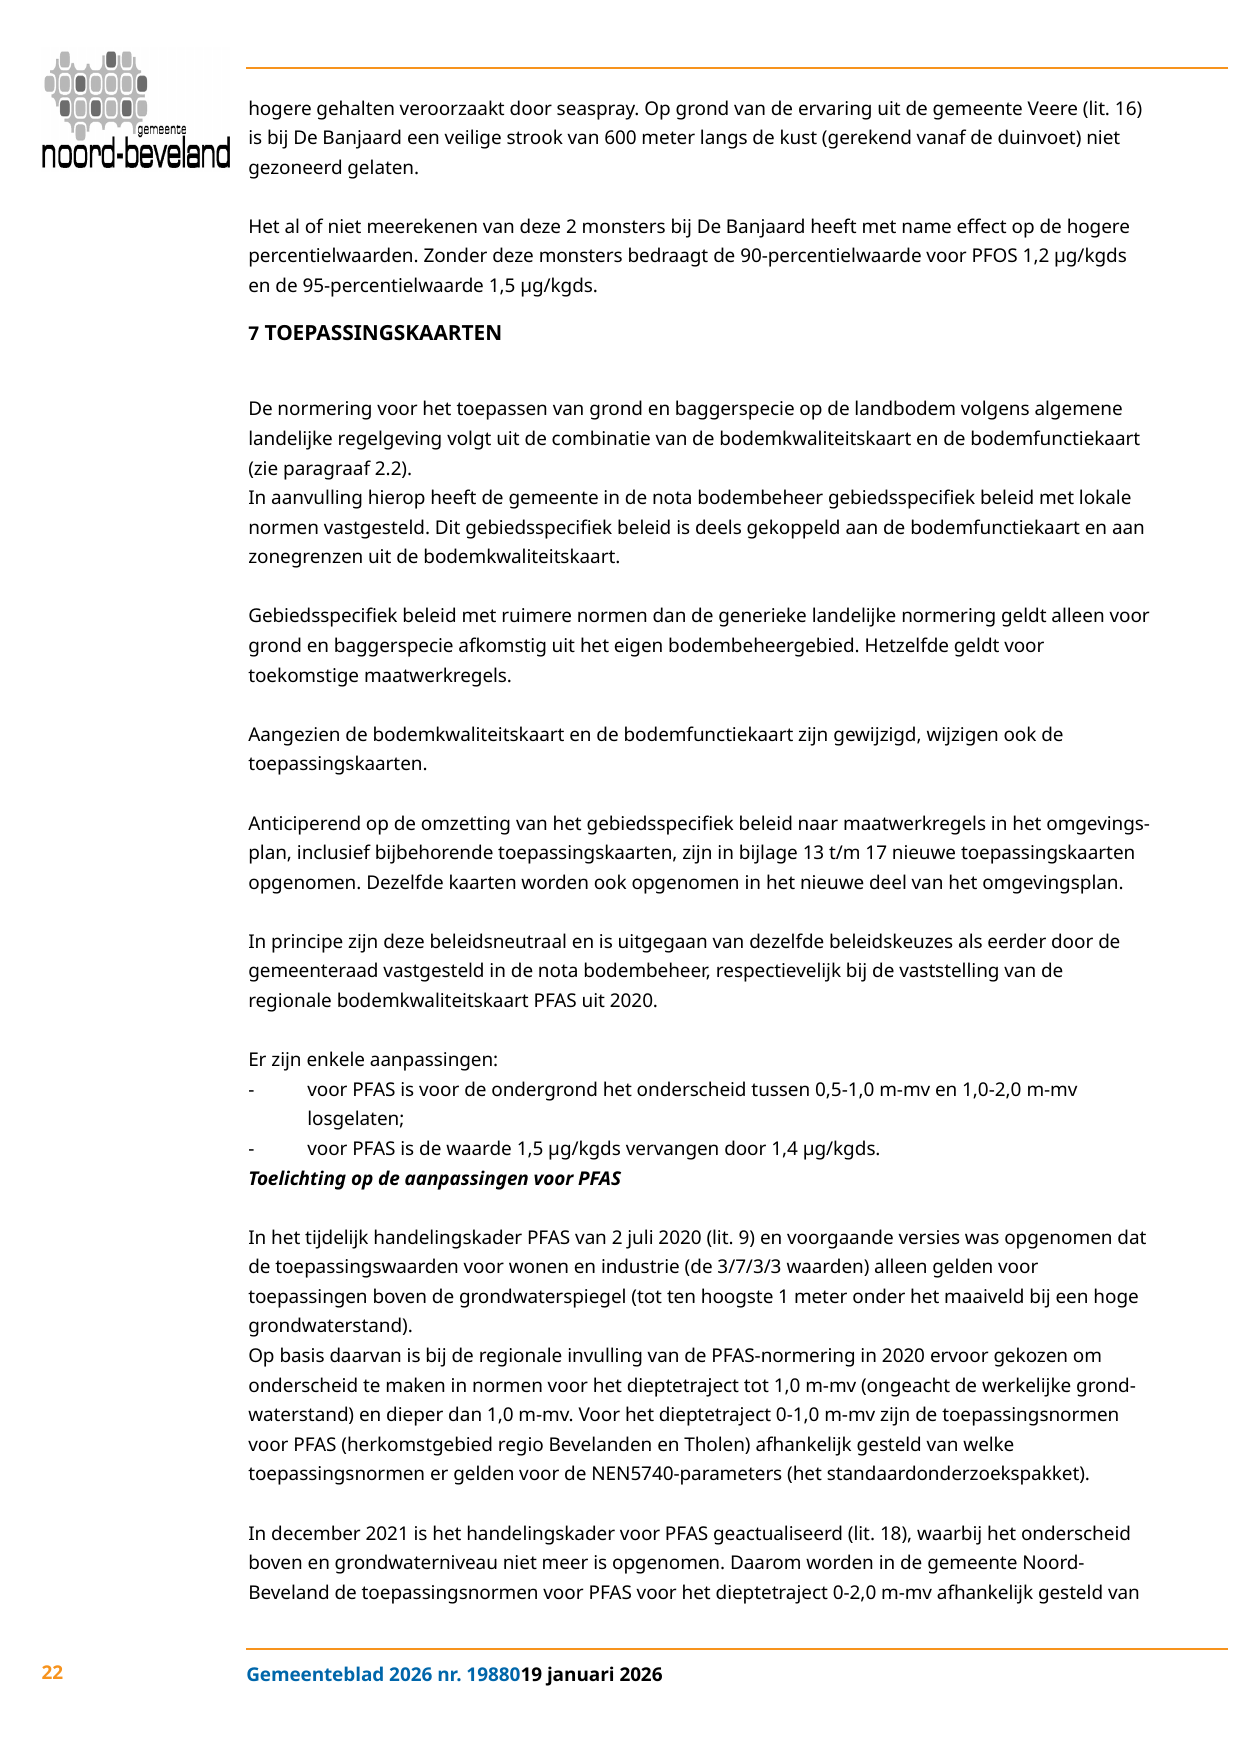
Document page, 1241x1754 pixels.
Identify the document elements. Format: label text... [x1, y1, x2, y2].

text De normering voor het toepassen van grond en baggerspecie op de landbodem volgens algemene landelijke regelgeving volgt uit de combinatie van de bodemkwaliteitskaart en de bodemfunctiekaart (zie paragraaf 2.2). [248, 396, 1152, 481]
text Aangezien de bodemkwaliteitskaart en de bodemfunctiekaart zijn gewijzigd, wijzigen ook de toepassingskaarten. [248, 721, 1152, 776]
text 7 TOEPASSINGSKAARTEN [248, 318, 1152, 346]
text hogere gehalten veroorzaakt door seaspray. Op grond van de ervaring uit de gemeente Veere (lit. 16) is bij De Banjaard een veilige strook van 600 meter langs de kust (gerekend vanaf de duinvoet) niet gezoneerd gelaten. [248, 95, 1152, 180]
text Anticiperend op de omzetting van het gebiedsspecifiek beleid naar maatwerkregels in het omgevings-plan, inclusief bijbehorende toepassingskaarten, zijn in bijlage 13 t/m 17 nieuwe toepassingskaarten opgenomen. Dezelfde kaarten worden ook opgenomen in het nieuwe deel van het omgevingsplan. [248, 810, 1152, 895]
text In principe zijn deze beleidsneutraal en is uitgegaan van dezelfde beleidskeuzes als eerder door de gemeenteraad vastgesteld in de nota bodembeheer, respectievelijk bij de vaststelling van de regionale bodemkwaliteitskaart PFAS uit 2020. [248, 928, 1152, 1013]
text Het al of niet meerekenen van deze 2 monsters bij De Banjaard heeft met name effect op de hogere percentielwaarden. Zonder deze monsters bedraagt de 90-percentielwaarde voor PFOS 1,2 µg/kgds en de 95-percentielwaarde 1,5 µg/kgds. [248, 213, 1152, 298]
text In december 2021 is het handelingskader voor PFAS geactualiseerd (lit. 18), waarbij het onderscheid boven en grondwaterniveau niet meer is opgenomen. Daarom worden in de gemeente Noord-Beveland de toepassingsnormen voor PFAS voor het dieptetraject 0-2,0 m-mv afhankelijk gesteld van [248, 1520, 1152, 1605]
list voor PFAS is voor de ondergrond het onderscheid tussen 0,5-1,0 m-mv en 1,0-2,0 m-mv losgelaten; [248, 1076, 1152, 1131]
text Er zijn enkele aanpassingen: [248, 1046, 1152, 1072]
text Gebiedsspecifiek beleid met ruimere normen dan de generieke landelijke normering geldt alleen voor grond en baggerspecie afkomstig uit het eigen bodembeheergebied. Hetzelfde geldt voor toekomstige maatwerkregels. [248, 603, 1152, 688]
picture [41, 47, 231, 172]
list voor PFAS is de waarde 1,5 µg/kgds vervangen door 1,4 µg/kgds. [248, 1135, 1152, 1161]
text Op basis daarvan is bij de regionale invulling van de PFAS-normering in 2020 ervoor gekozen om onderscheid te maken in normen voor het dieptetraject tot 1,0 m-mv (ongeacht de werkelijke grond-waterstand) en dieper dan 1,0 m-mv. Voor het dieptetraject 0-1,0 m-mv zijn de toepassingsnormen voor PFAS (herkomstgebied regio Bevelanden en Tholen) afhankelijk gesteld van welke toepassingsnormen er gelden voor de NEN5740-parameters (het standaardonderzoekspakket). [248, 1342, 1152, 1486]
text In het tijdelijk handelingskader PFAS van 2 juli 2020 (lit. 9) en voorgaande versies was opgenomen dat de toepassingswaarden voor wonen en industrie (de 3/7/3/3 waarden) alleen gelden voor toepassingen boven de grondwaterspiegel (tot ten hoogste 1 meter onder het maaiveld bij een hoge grondwaterstand). [248, 1224, 1152, 1338]
text In aanvulling hierop heeft de gemeente in de nota bodembeheer gebiedsspecifiek beleid met lokale normen vastgesteld. Dit gebiedsspecifiek beleid is deels gekoppeld aan de bodemfunctiekaart en aan zonegrenzen uit de bodemkwaliteitskaart. [248, 484, 1152, 569]
text Toelichting op de aanpassingen voor PFAS [248, 1165, 1152, 1191]
